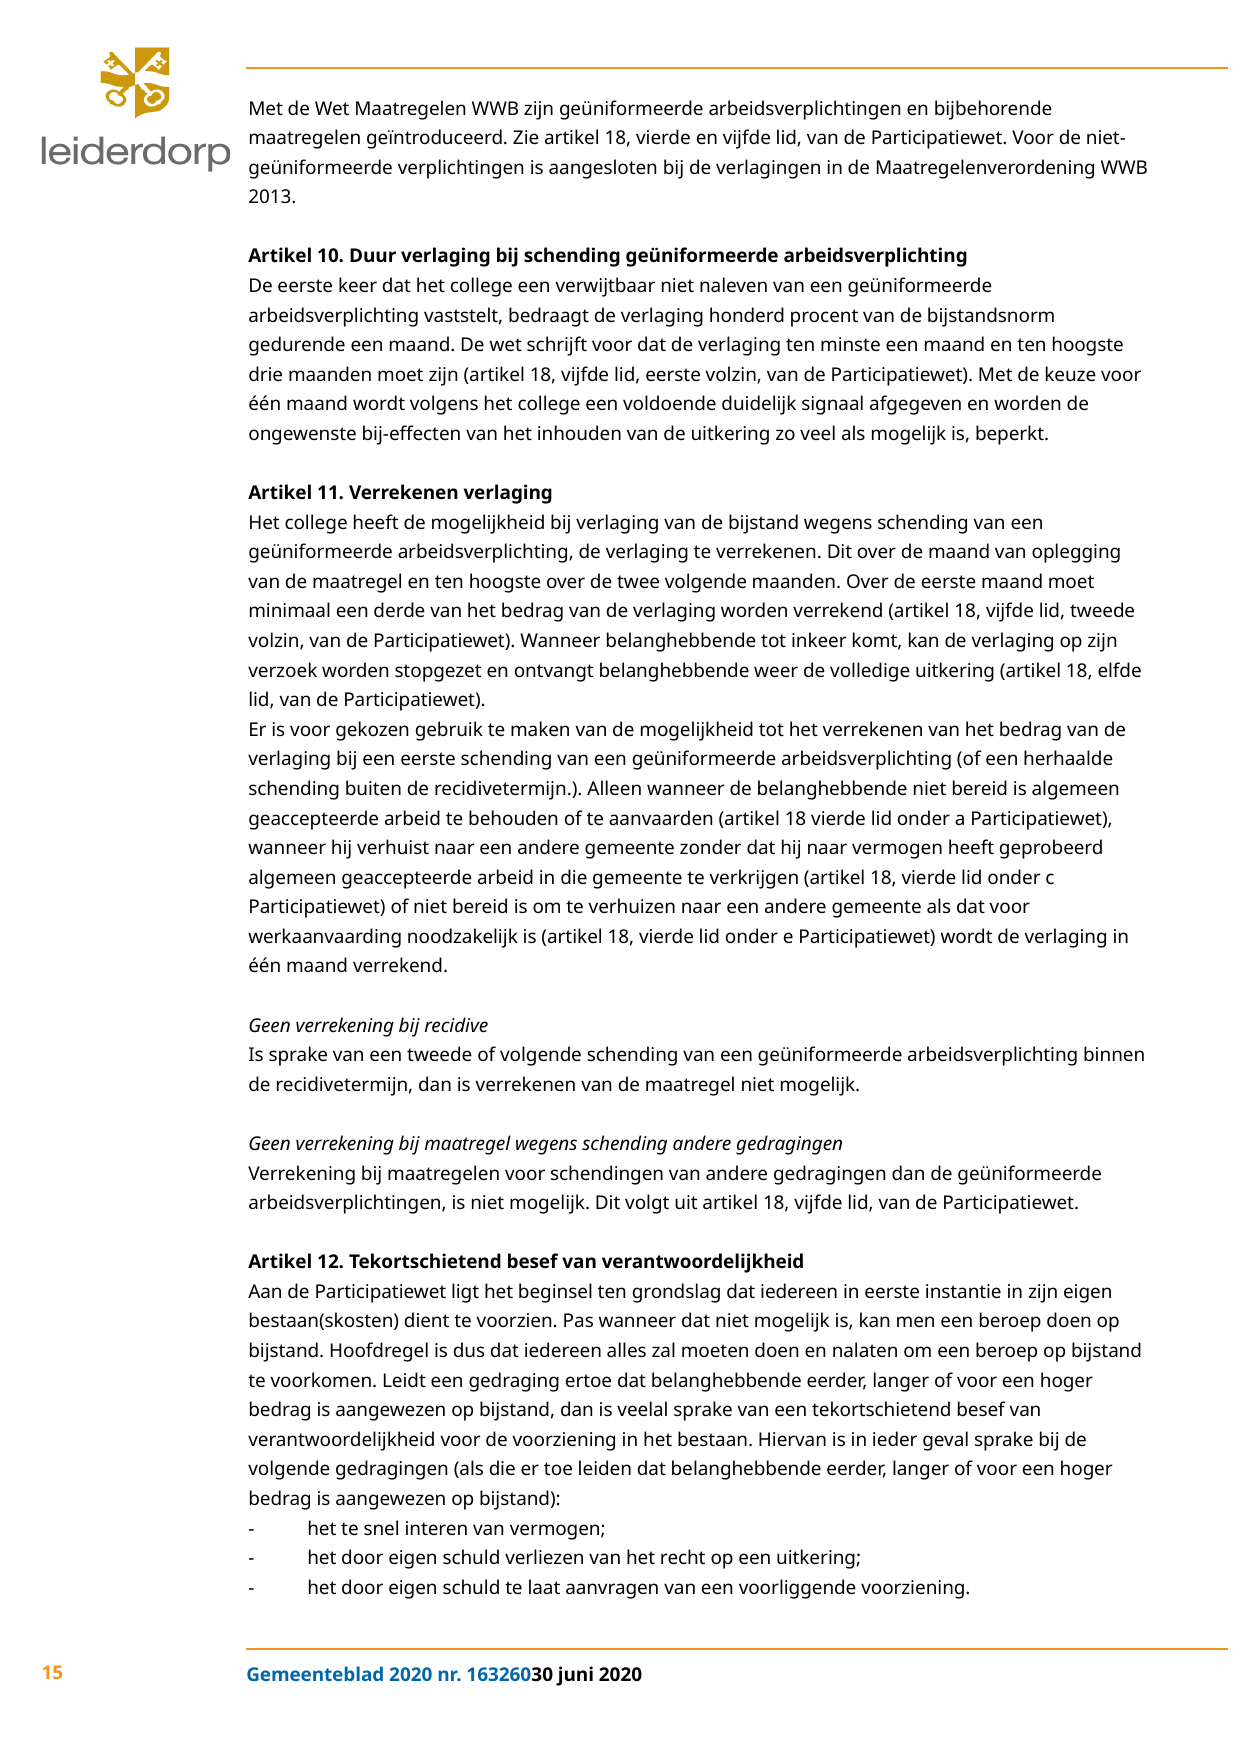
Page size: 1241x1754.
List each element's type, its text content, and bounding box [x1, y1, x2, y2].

list het door eigen schuld te laat aanvragen van een voorliggende voorziening. [248, 1574, 1152, 1600]
text Artikel 12. Tekortschietend besef van verantwoordelijkheid [248, 1248, 1152, 1274]
text Met de Wet Maatregelen WWB zijn geüniformeerde arbeidsverplichtingen en bijbehorende maatregelen geïntroduceerd. Zie artikel 18, vierde en vijfde lid, van de Participatiewet. Voor de niet-geüniformeerde verplichtingen is aangesloten bij de verlagingen in de Maatregelenverordening WWB 2013. [248, 95, 1152, 209]
text Geen verrekening bij maatregel wegens schending andere gedragingen [248, 1130, 1152, 1156]
text Artikel 10. Duur verlaging bij schending geüniformeerde arbeidsverplichting [248, 243, 1152, 268]
text Verrekening bij maatregelen voor schendingen van andere gedragingen dan de geüniformeerde arbeidsverplichtingen, is niet mogelijk. Dit volgt uit artikel 18, vijfde lid, van de Participatiewet. [248, 1160, 1152, 1215]
picture [41, 47, 231, 172]
text Geen verrekening bij recidive [248, 1012, 1152, 1038]
text Aan de Participatiewet ligt het beginsel ten grondslag dat iedereen in eerste instantie in zijn eigen bestaan(skosten) dient te voorzien. Pas wanneer dat niet mogelijk is, kan men een beroep doen op bijstand. Hoofdregel is dus dat iedereen alles zal moeten doen en nalaten om een beroep op bijstand te voorkomen. Leidt een gedraging ertoe dat belanghebbende eerder, langer of voor een hoger bedrag is aangewezen op bijstand, dan is veelal sprake van een tekortschietend besef van verantwoordelijkheid voor de voorziening in het bestaan. Hiervan is in ieder geval sprake bij de volgende gedragingen (als die er toe leiden dat belanghebbende eerder, langer of voor een hoger bedrag is aangewezen op bijstand): [248, 1278, 1152, 1511]
text Is sprake van een tweede of volgende schending van een geüniformeerde arbeidsverplichting binnen de recidivetermijn, dan is verrekenen van de maatregel niet mogelijk. [248, 1041, 1152, 1097]
list het door eigen schuld verliezen van het recht op een uitkering; [248, 1544, 1152, 1570]
text Artikel 11. Verrekenen verlaging [248, 479, 1152, 505]
list het te snel interen van vermogen; [248, 1515, 1152, 1541]
text Er is voor gekozen gebruik te maken van de mogelijkheid tot het verrekenen van het bedrag van de verlaging bij een eerste schending van een geüniformeerde arbeidsverplichting (of een herhaalde schending buiten de recidivetermijn.). Alleen wanneer de belanghebbende niet bereid is algemeen geaccepteerde arbeid te behouden of te aanvaarden (artikel 18 vierde lid onder a Participatiewet), wanneer hij verhuist naar een andere gemeente zonder dat hij naar vermogen heeft geprobeerd algemeen geaccepteerde arbeid in die gemeente te verkrijgen (artikel 18, vierde lid onder c Participatiewet) of niet bereid is om te verhuizen naar een andere gemeente als dat voor werkaanvaarding noodzakelijk is (artikel 18, vierde lid onder e Participatiewet) wordt de verlaging in één maand verrekend. [248, 716, 1152, 978]
text De eerste keer dat het college een verwijtbaar niet naleven van een geüniformeerde arbeidsverplichting vaststelt, bedraagt de verlaging honderd procent van de bijstandsnorm gedurende een maand. De wet schrijft voor dat de verlaging ten minste een maand en ten hoogste drie maanden moet zijn (artikel 18, vijfde lid, eerste volzin, van de Participatiewet). Met de keuze voor één maand wordt volgens het college een voldoende duidelijk signaal afgegeven en worden de ongewenste bij-effecten van het inhouden van de uitkering zo veel als mogelijk is, beperkt. [248, 272, 1152, 446]
text Het college heeft de mogelijkheid bij verlaging van de bijstand wegens schending van een geüniformeerde arbeidsverplichting, de verlaging te verrekenen. Dit over de maand van oplegging van de maatregel en ten hoogste over de twee volgende maanden. Over de eerste maand moet minimaal een derde van het bedrag van de verlaging worden verrekend (artikel 18, vijfde lid, tweede volzin, van de Participatiewet). Wanneer belanghebbende tot inkeer komt, kan de verlaging op zijn verzoek worden stopgezet en ontvangt belanghebbende weer de volledige uitkering (artikel 18, elfde lid, van de Participatiewet). [248, 509, 1152, 712]
